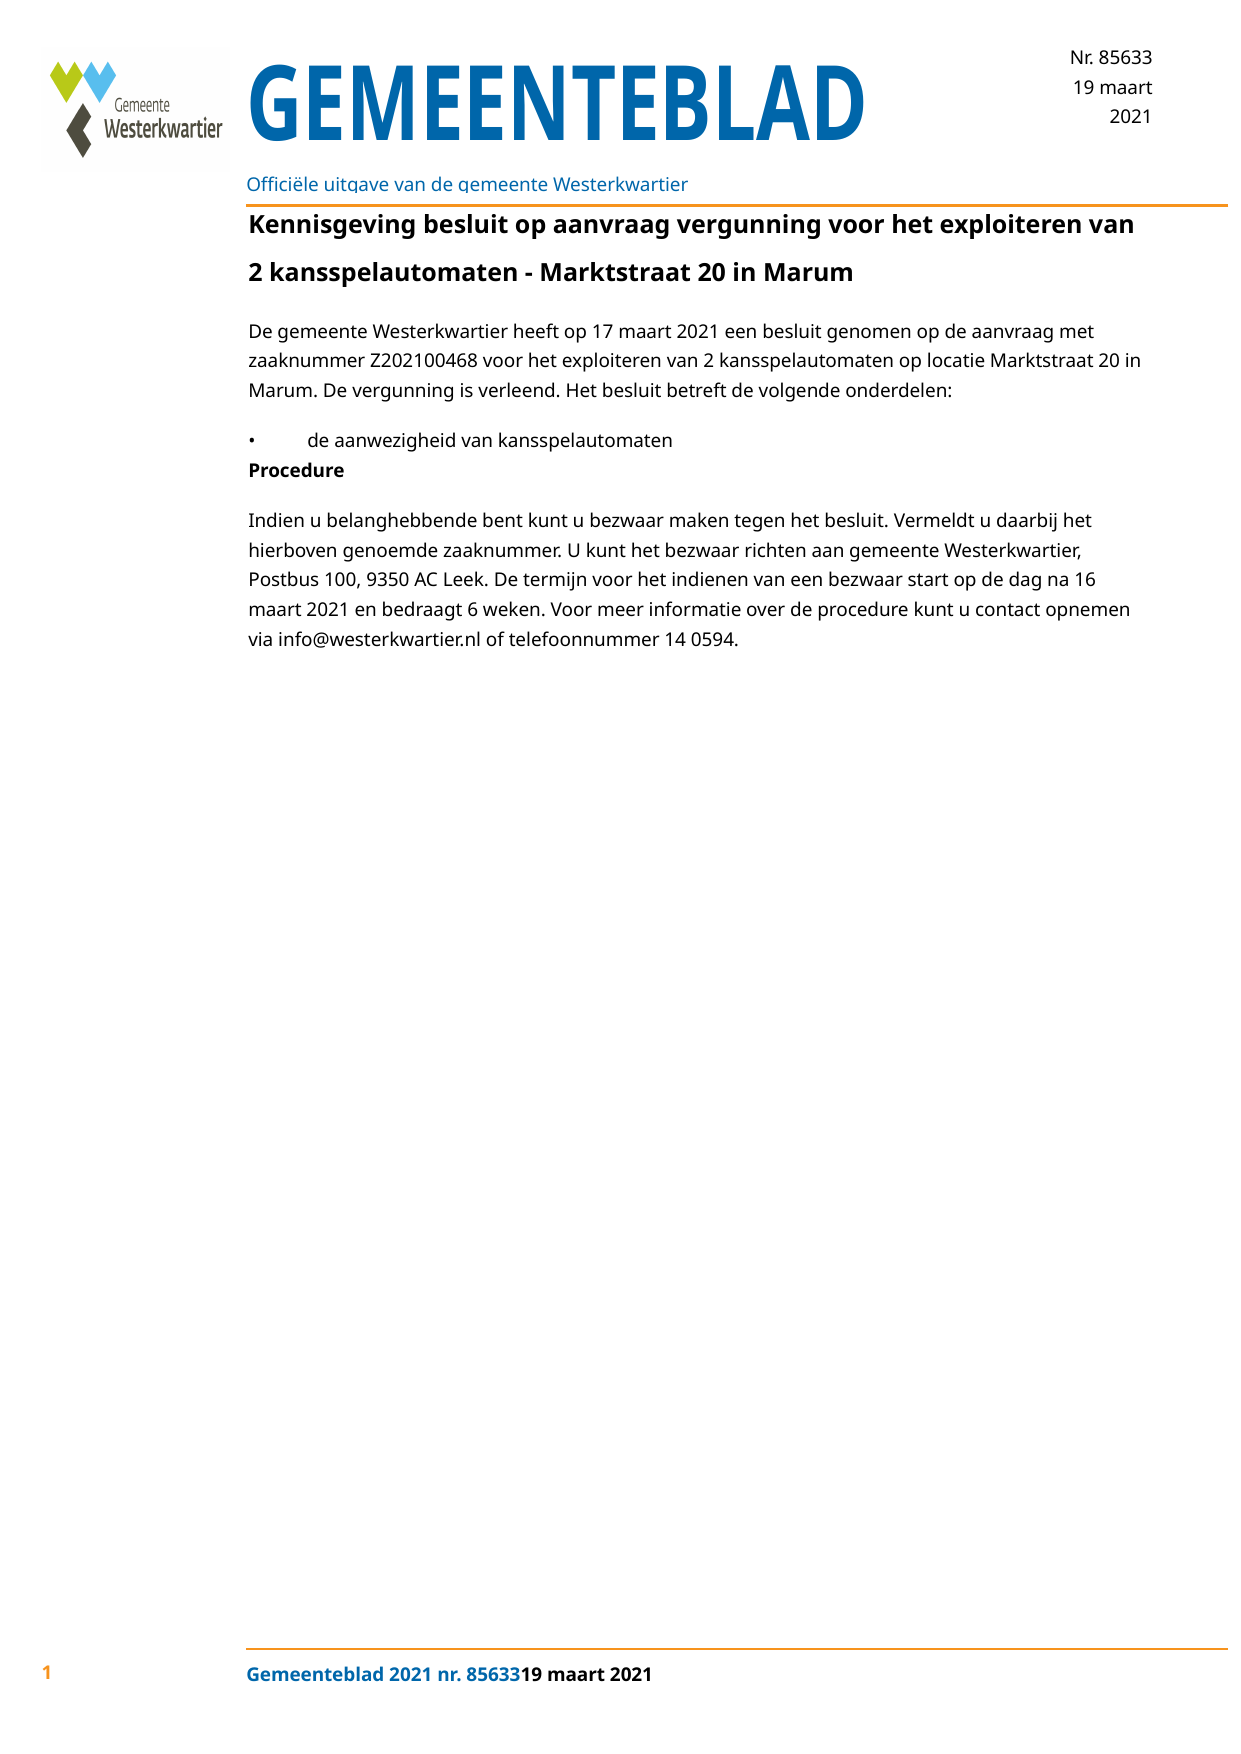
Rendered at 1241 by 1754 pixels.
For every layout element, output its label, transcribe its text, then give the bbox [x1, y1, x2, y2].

list de aanwezigheid van kansspelautomaten [248, 427, 1152, 453]
text De gemeente Westerkwartier heeft op 17 maart 2021 een besluit genomen op de aanvraag met zaaknummer Z202100468 voor het exploiteren van 2 kansspelautomaten op locatie Marktstraat 20 in Marum. De vergunning is verleend. Het besluit betreft de volgende onderdelen: [248, 318, 1152, 403]
text Procedure [248, 457, 1152, 483]
picture [41, 47, 231, 172]
text Indien u belanghebbende bent kunt u bezwaar maken tegen het besluit. Vermeldt u daarbij het hierboven genoemde zaaknummer. U kunt het bezwaar richten aan gemeente Westerkwartier, Postbus 100, 9350 AC Leek. De termijn voor het indienen van een bezwaar start op de dag na 16 maart 2021 en bedraagt 6 weken. Voor meer informatie over de procedure kunt u contact opnemen via info@westerkwartier.nl of telefoonnummer 14 0594. [248, 507, 1152, 652]
text Kennisgeving besluit op aanvraag vergunning voor het exploiteren van 2 kansspelautomaten - Marktstraat 20 in Marum [248, 207, 1152, 288]
